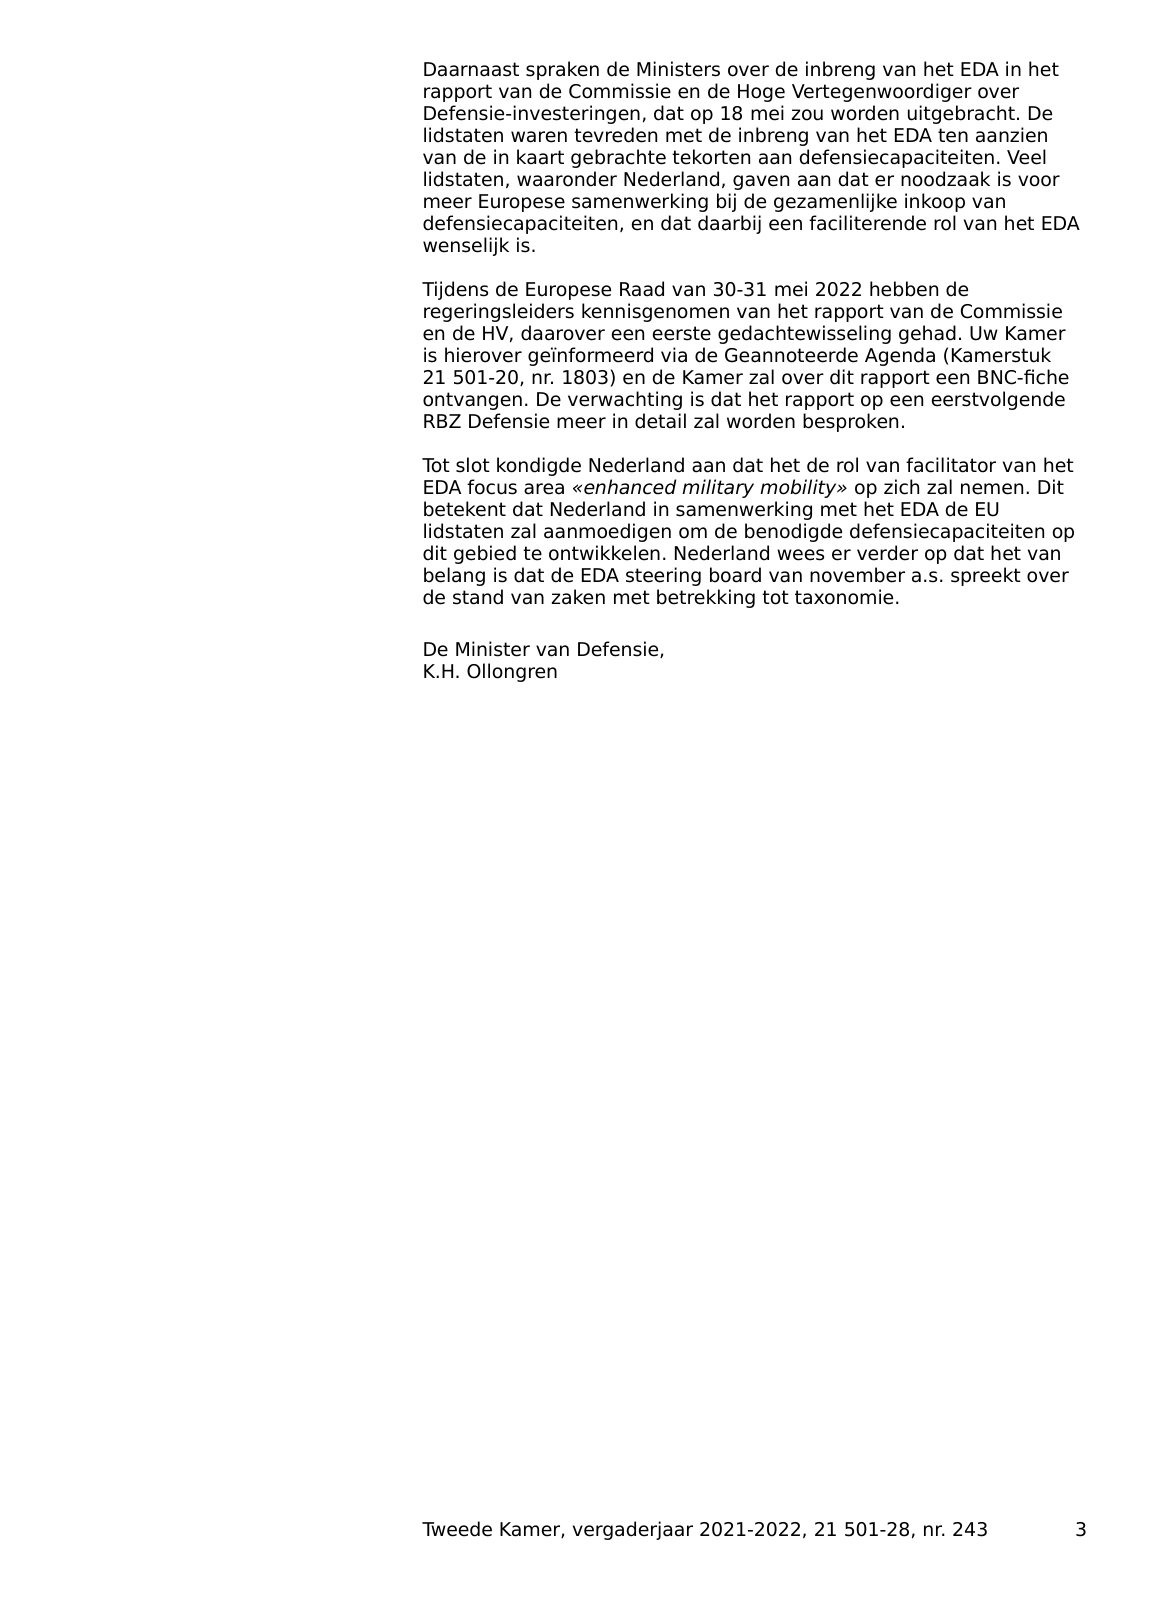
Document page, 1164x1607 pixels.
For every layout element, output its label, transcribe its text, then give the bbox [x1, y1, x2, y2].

text Tijdens de Europese Raad van 30-31 mei 2022 hebben de regeringsleiders kennisgenomen van het rapport van de Commissie en de HV, daarover een eerste gedachtewisseling gehad. Uw Kamer is hierover geïnformeerd via de Geannoteerde Agenda (Kamerstuk 21 501-20, nr. 1803) en de Kamer zal over dit rapport een BNC-fiche ontvangen. De verwachting is dat het rapport op een eerstvolgende RBZ Defensie meer in detail zal worden besproken. [422, 279, 1087, 433]
text Daarnaast spraken de Ministers over de inbreng van het EDA in het rapport van de Commissie en de Hoge Vertegenwoordiger over Defensie-investeringen, dat op 18 mei zou worden uitgebracht. De lidstaten waren tevreden met de inbreng van het EDA ten aanzien van de in kaart gebrachte tekorten aan defensiecapaciteiten. Veel lidstaten, waaronder Nederland, gaven aan dat er noodzaak is voor meer Europese samenwerking bij de gezamenlijke inkoop van defensiecapaciteiten, en dat daarbij een faciliterende rol van het EDA wenselijk is. [422, 59, 1087, 257]
text Tot slot kondigde Nederland aan dat het de rol van facilitator van het EDA focus area «enhanced military mobility» op zich zal nemen. Dit betekent dat Nederland in samenwerking met het EDA de EU lidstaten zal aanmoedigen om de benodigde defensiecapaciteiten op dit gebied te ontwikkelen. Nederland wees er verder op dat het van belang is dat de EDA steering board van november a.s. spreekt over de stand van zaken met betrekking tot taxonomie. [422, 455, 1087, 609]
text De Minister van Defensie, K.H. Ollongren [422, 639, 1087, 683]
